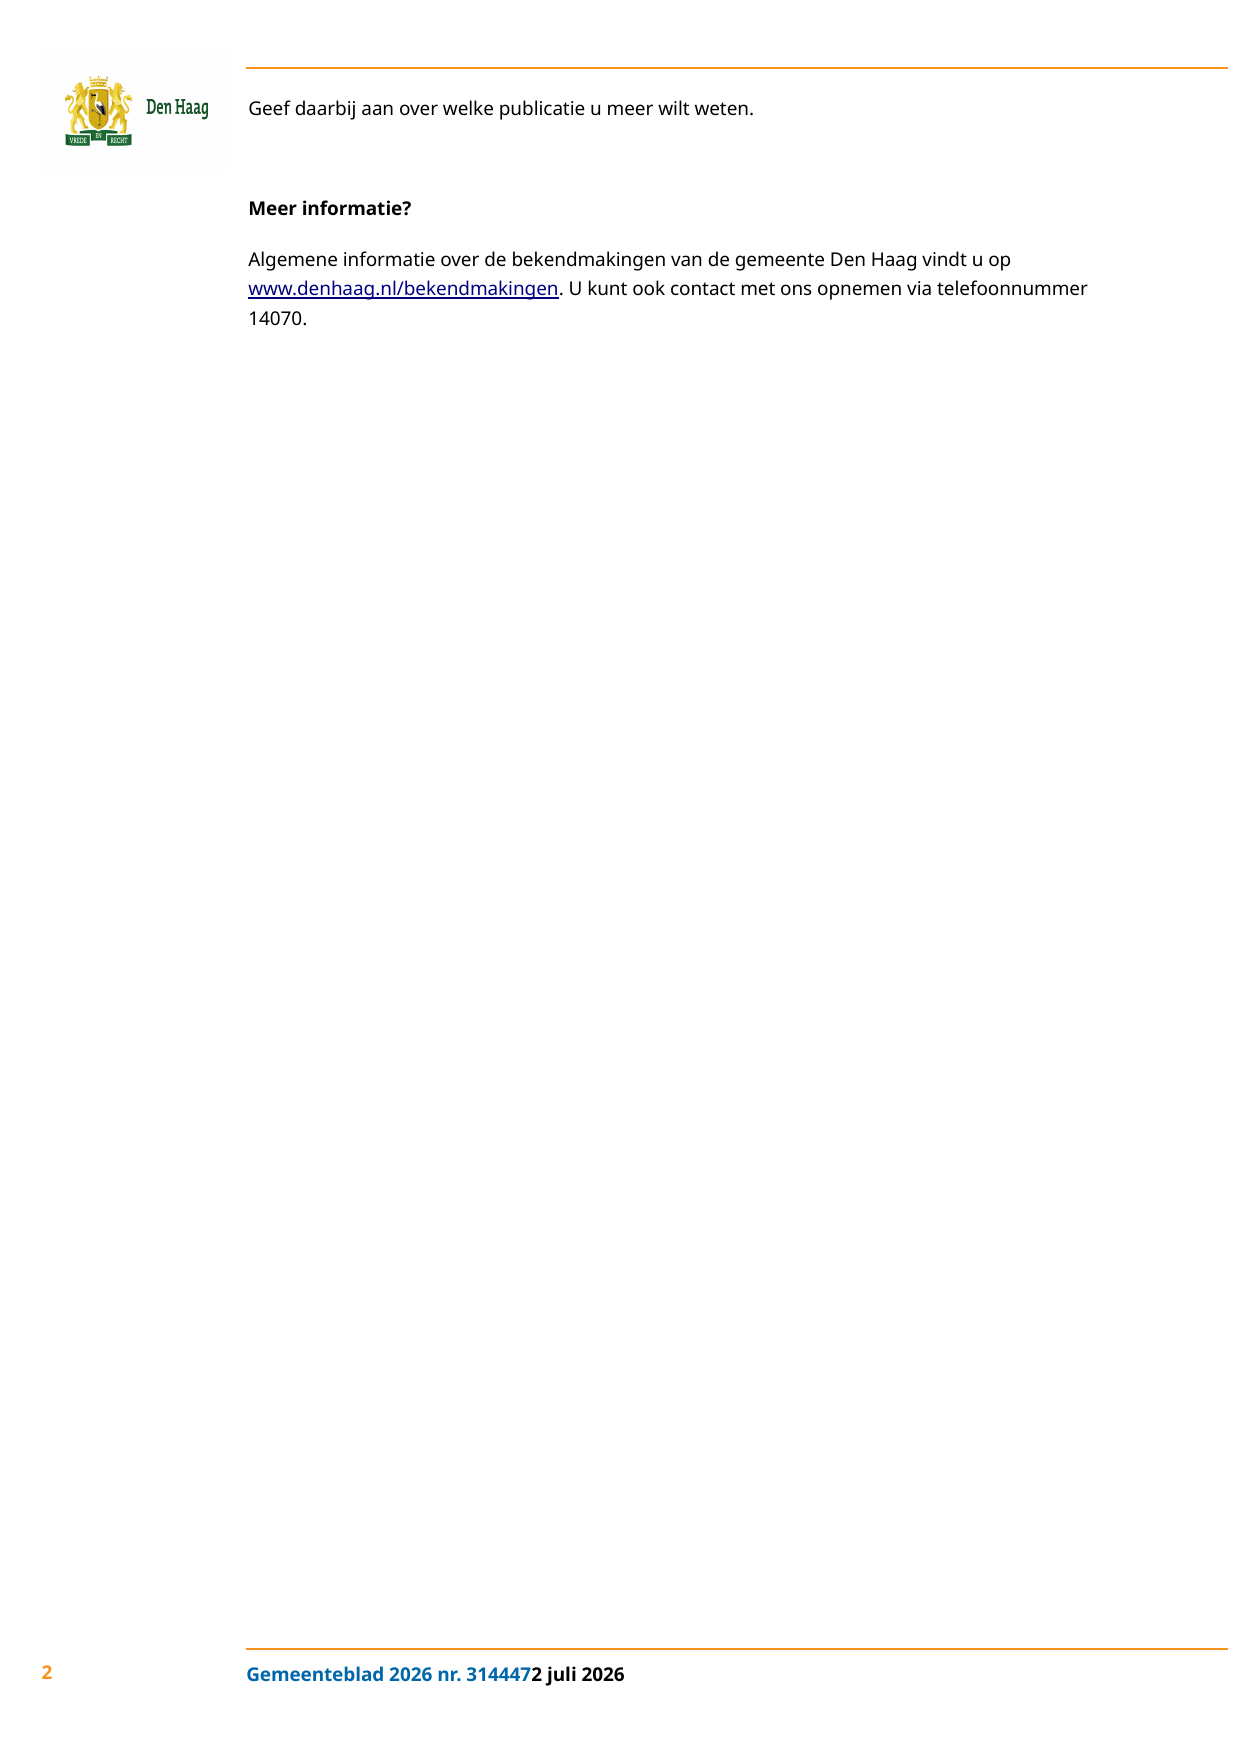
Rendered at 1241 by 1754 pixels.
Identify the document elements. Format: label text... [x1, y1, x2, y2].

text Meer informatie? [248, 196, 1152, 221]
text Geef daarbij aan over welke publicatie u meer wilt weten. [248, 95, 1152, 121]
picture [41, 47, 231, 172]
text Algemene informatie over de bekendmakingen van de gemeente Den Haag vindt u op www.denhaag.nl/bekendmakingen. U kunt ook contact met ons opnemen via telefoonnummer 14070. [248, 246, 1152, 331]
